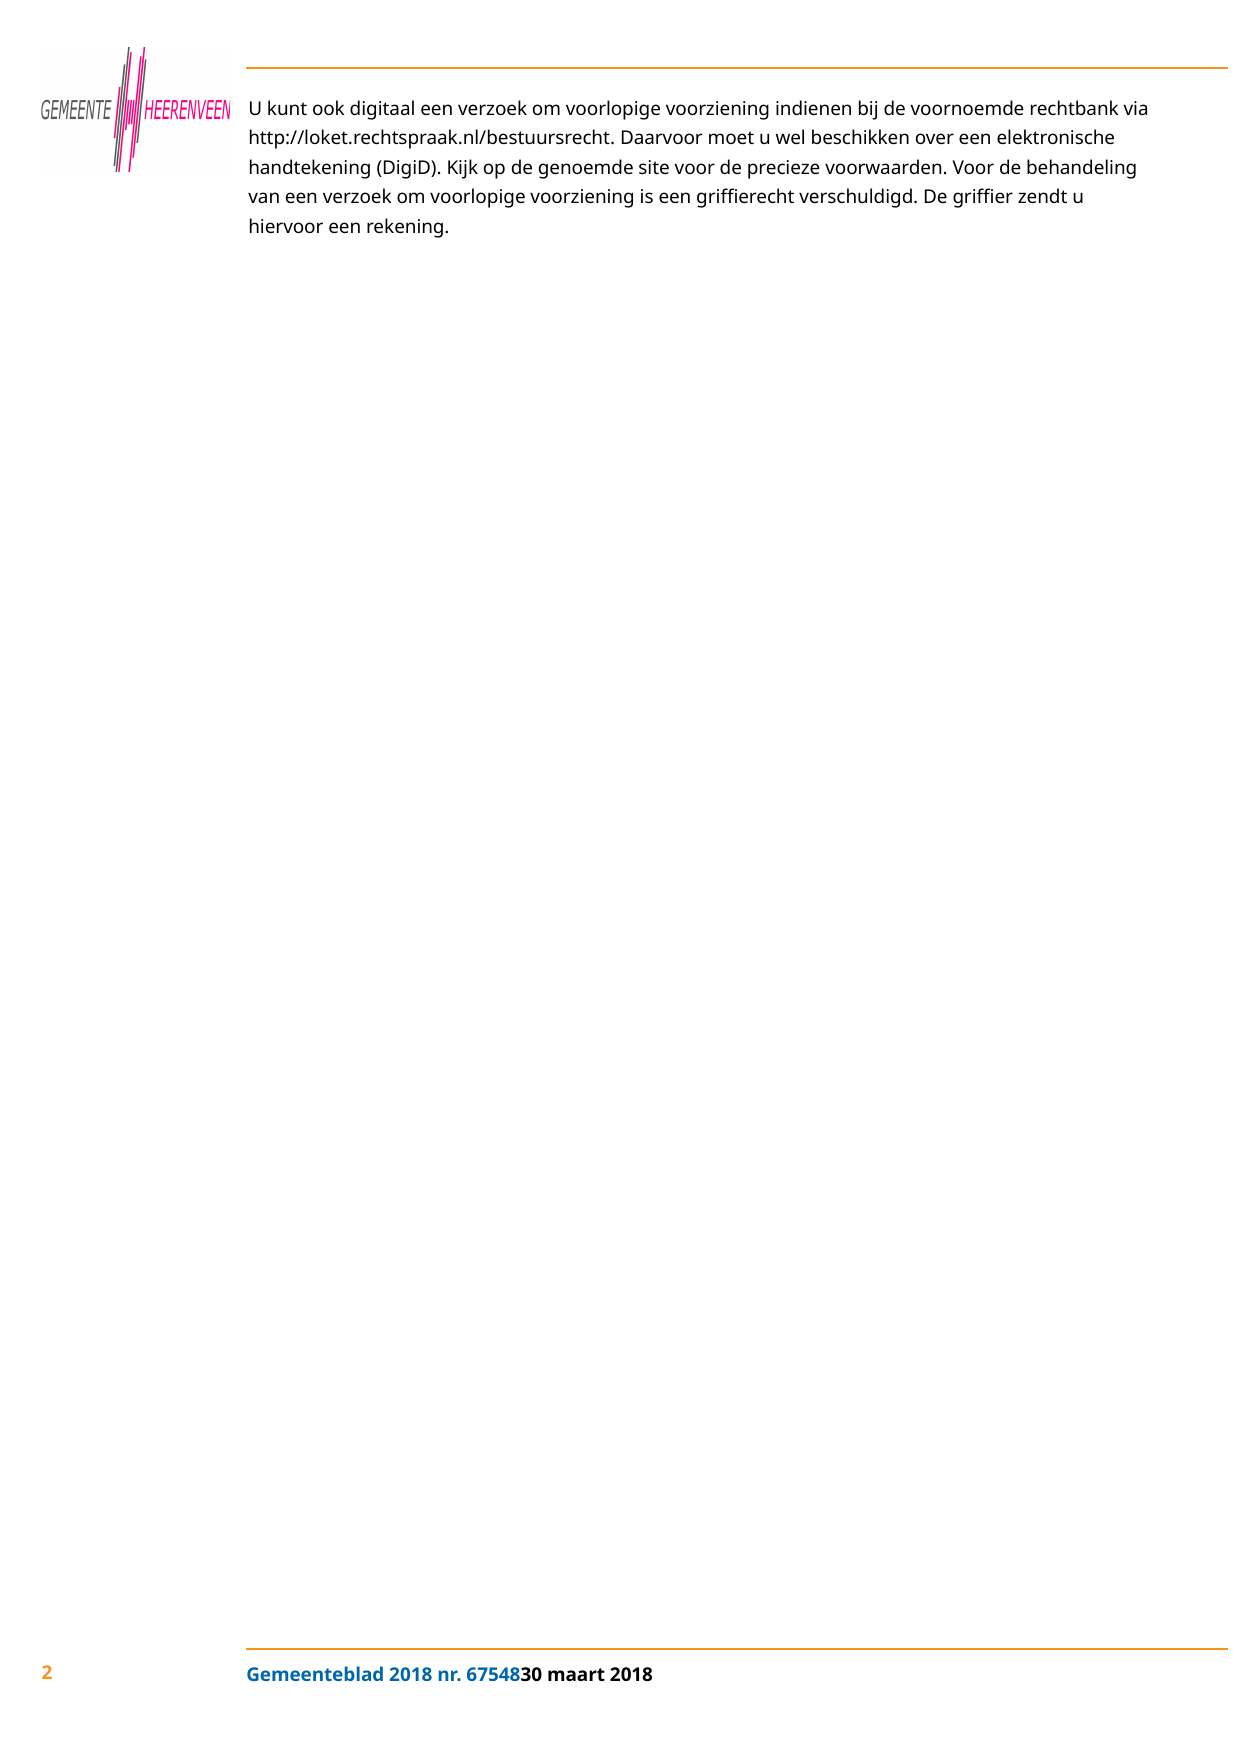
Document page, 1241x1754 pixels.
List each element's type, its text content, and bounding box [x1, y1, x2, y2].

picture [41, 47, 231, 172]
text U kunt ook digitaal een verzoek om voorlopige voorziening indienen bij de voornoemde rechtbank via http://loket.rechtspraak.nl/bestuursrecht. Daarvoor moet u wel beschikken over een elektronische handtekening (DigiD). Kijk op de genoemde site voor de precieze voorwaarden. Voor de behandeling van een verzoek om voorlopige voorziening is een griffierecht verschuldigd. De griffier zendt u hiervoor een rekening. [248, 95, 1152, 239]
